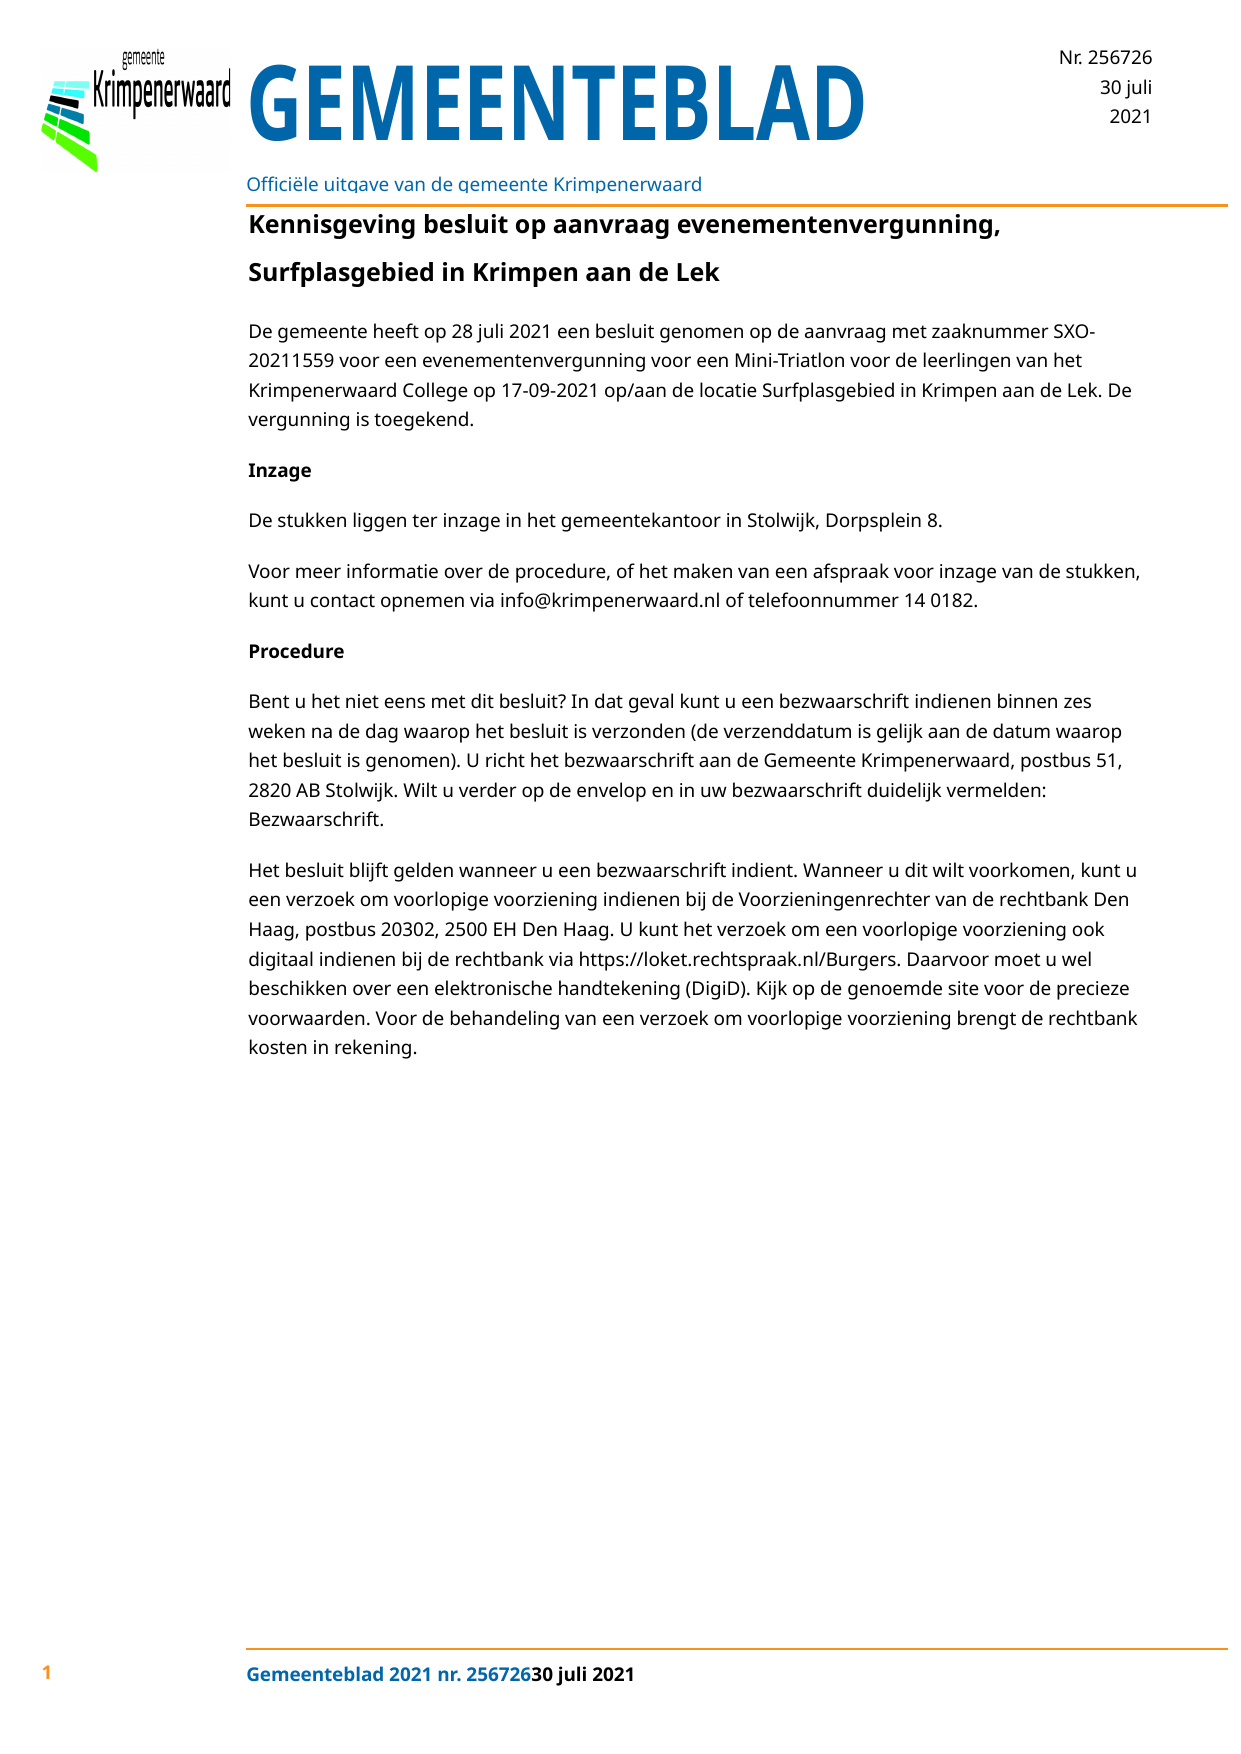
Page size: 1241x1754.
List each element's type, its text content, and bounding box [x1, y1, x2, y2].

text Kennisgeving besluit op aanvraag evenementenvergunning, Surfplasgebied in Krimpen aan de Lek [248, 207, 1152, 288]
text Procedure [248, 638, 1152, 664]
text Bent u het niet eens met dit besluit? In dat geval kunt u een bezwaarschrift indienen binnen zes weken na de dag waarop het besluit is verzonden (de verzenddatum is gelijk aan de datum waarop het besluit is genomen). U richt het bezwaarschrift aan de Gemeente Krimpenerwaard, postbus 51, 2820 AB Stolwijk. Wilt u verder op de envelop en in uw bezwaarschrift duidelijk vermelden: Bezwaarschrift. [248, 688, 1152, 832]
text De stukken liggen ter inzage in het gemeentekantoor in Stolwijk, Dorpsplein 8. [248, 507, 1152, 533]
text De gemeente heeft op 28 juli 2021 een besluit genomen op de aanvraag met zaaknummer SXO-20211559 voor een evenementenvergunning voor een Mini-Triatlon voor de leerlingen van het Krimpenerwaard College op 17-09-2021 op/aan de locatie Surfplasgebied in Krimpen aan de Lek. De vergunning is toegekend. [248, 318, 1152, 432]
text Het besluit blijft gelden wanneer u een bezwaarschrift indient. Wanneer u dit wilt voorkomen, kunt u een verzoek om voorlopige voorziening indienen bij de Voorzieningenrechter van de rechtbank Den Haag, postbus 20302, 2500 EH Den Haag. U kunt het verzoek om een voorlopige voorziening ook digitaal indienen bij de rechtbank via https://loket.rechtspraak.nl/Burgers. Daarvoor moet u wel beschikken over een elektronische handtekening (DigiD). Kijk op de genoemde site voor de precieze voorwaarden. Voor de behandeling van een verzoek om voorlopige voorziening brengt de rechtbank kosten in rekening. [248, 857, 1152, 1060]
text Voor meer informatie over de procedure, of het maken van een afspraak voor inzage van de stukken, kunt u contact opnemen via info@krimpenerwaard.nl of telefoonnummer 14 0182. [248, 558, 1152, 613]
text Inzage [248, 457, 1152, 483]
picture [41, 47, 231, 172]
